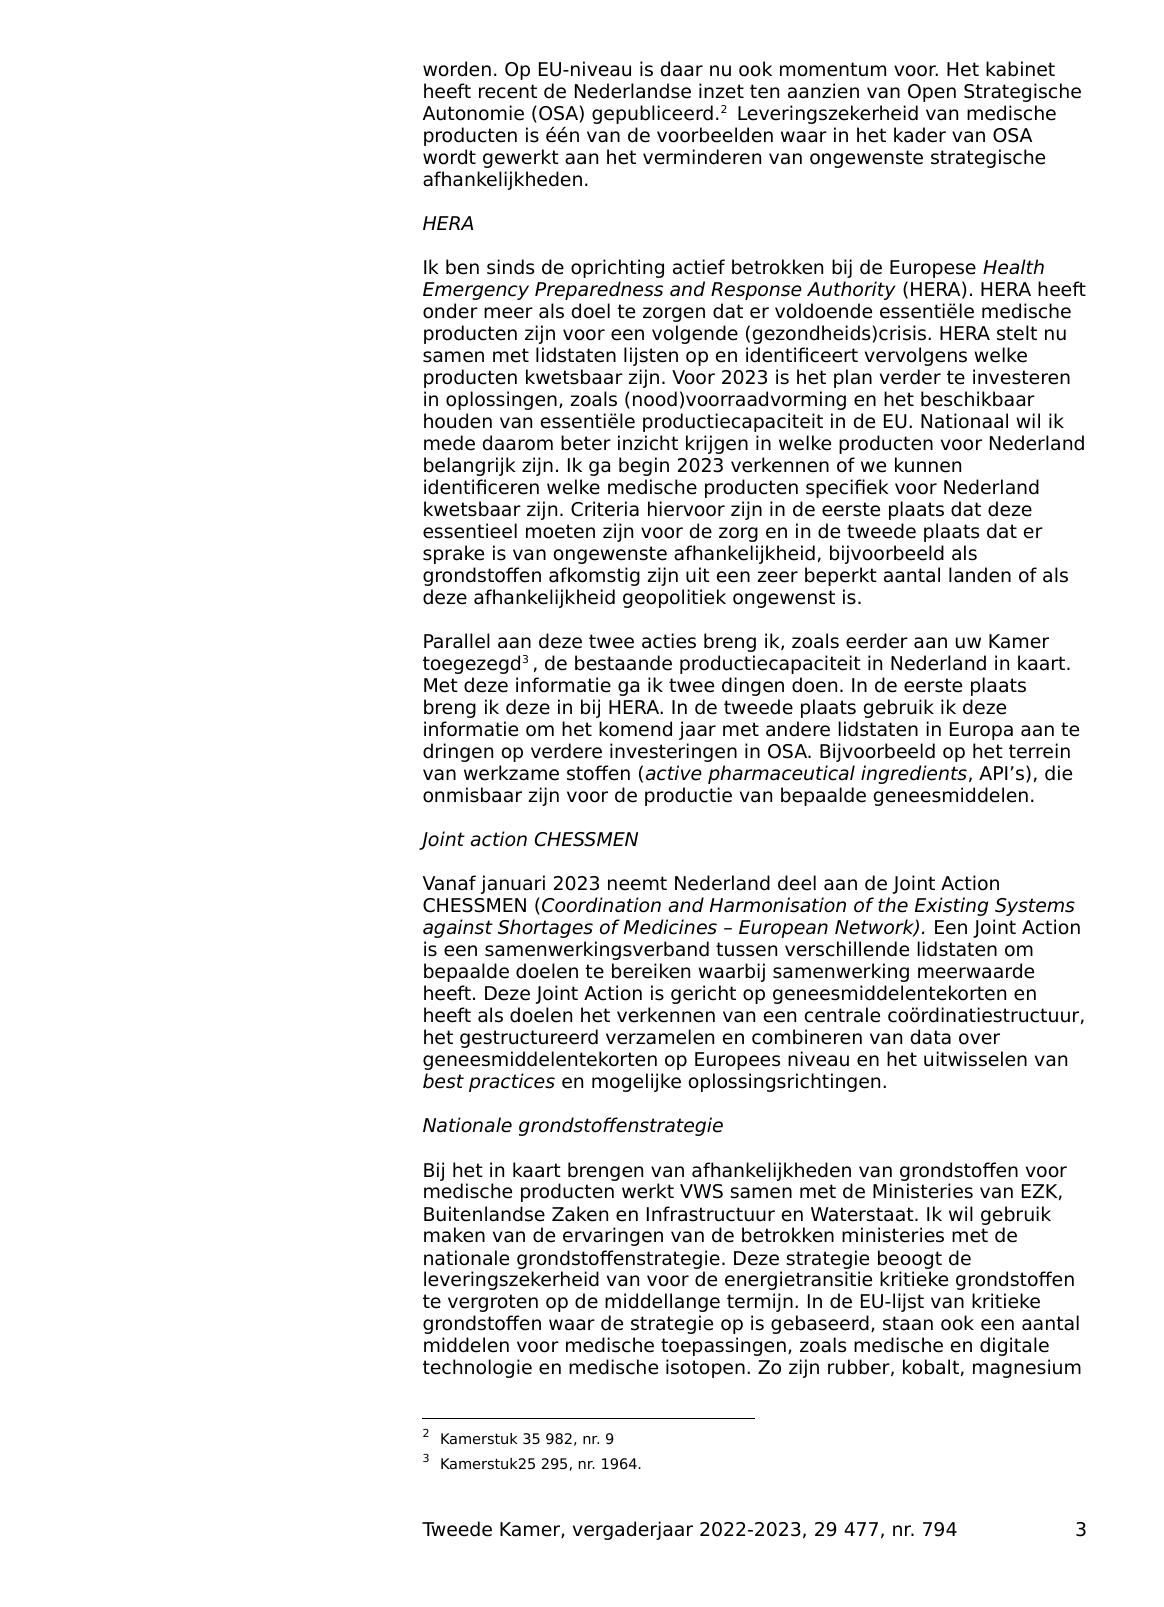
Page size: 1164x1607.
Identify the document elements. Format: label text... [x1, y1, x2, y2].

text Kamerstuk 35 982, nr. 9 [422, 1427, 1087, 1449]
text Bij het in kaart brengen van afhankelijkheden van grondstoffen voor medische producten werkt VWS samen met de Ministeries van EZK, Buitenlandse Zaken en Infrastructuur en Waterstaat. Ik wil gebruik maken van de ervaringen van de betrokken ministeries met de nationale grondstoffenstrategie. Deze strategie beoogt de leveringszekerheid van voor de energietransitie kritieke grondstoffen te vergroten op de middellange termijn. In de EU-lijst van kritieke grondstoffen waar de strategie op is gebaseerd, staan ook een aantal middelen voor medische toepassingen, zoals medische en digitale technologie en medische isotopen. Zo zijn rubber, kobalt, magnesium [422, 1159, 1087, 1379]
subtitle HERA [422, 213, 1087, 235]
text Vanaf januari 2023 neemt Nederland deel aan de Joint Action CHESSMEN (Coordination and Harmonisation of the Existing Systems against Shortages of Medicines – European Network). Een Joint Action is een samenwerkingsverband tussen verschillende lidstaten om bepaalde doelen te bereiken waarbij samenwerking meerwaarde heeft. Deze Joint Action is gericht op geneesmiddelentekorten en heeft als doelen het verkennen van een centrale coördinatiestructuur, het gestructureerd verzamelen en combineren van data over geneesmiddelentekorten op Europees niveau en het uitwisselen van best practices en mogelijke oplossingsrichtingen. [422, 873, 1087, 1093]
text Kamerstuk25 295, nr. 1964. [422, 1452, 1087, 1474]
text Parallel aan deze twee acties breng ik, zoals eerder aan uw Kamer toegezegd, de bestaande productiecapaciteit in Nederland in kaart. Met deze informatie ga ik twee dingen doen. In de eerste plaats breng ik deze in bij HERA. In de tweede plaats gebruik ik deze informatie om het komend jaar met andere lidstaten in Europa aan te dringen op verdere investeringen in OSA. Bijvoorbeeld op het terrein van werkzame stoffen (active pharmaceutical ingredients, API’s), die onmisbaar zijn voor de productie van bepaalde geneesmiddelen. [422, 631, 1087, 807]
subtitle Nationale grondstoffenstrategie [422, 1115, 1087, 1137]
text worden. Op EU-niveau is daar nu ook momentum voor. Het kabinet heeft recent de Nederlandse inzet ten aanzien van Open Strategische Autonomie (OSA) gepubliceerd. Leveringszekerheid van medische producten is één van de voorbeelden waar in het kader van OSA wordt gewerkt aan het verminderen van ongewenste strategische afhankelijkheden. [422, 59, 1087, 191]
subtitle Joint action CHESSMEN [422, 829, 1087, 851]
text Ik ben sinds de oprichting actief betrokken bij de Europese Health Emergency Preparedness and Response Authority (HERA). HERA heeft onder meer als doel te zorgen dat er voldoende essentiële medische producten zijn voor een volgende (gezondheids)crisis. HERA stelt nu samen met lidstaten lijsten op en identificeert vervolgens welke producten kwetsbaar zijn. Voor 2023 is het plan verder te investeren in oplossingen, zoals (nood)voorraadvorming en het beschikbaar houden van essentiële productiecapaciteit in de EU. Nationaal wil ik mede daarom beter inzicht krijgen in welke producten voor Nederland belangrijk zijn. Ik ga begin 2023 verkennen of we kunnen identificeren welke medische producten specifiek voor Nederland kwetsbaar zijn. Criteria hiervoor zijn in de eerste plaats dat deze essentieel moeten zijn voor de zorg en in de tweede plaats dat er sprake is van ongewenste afhankelijkheid, bijvoorbeeld als grondstoffen afkomstig zijn uit een zeer beperkt aantal landen of als deze afhankelijkheid geopolitiek ongewenst is. [422, 257, 1087, 609]
